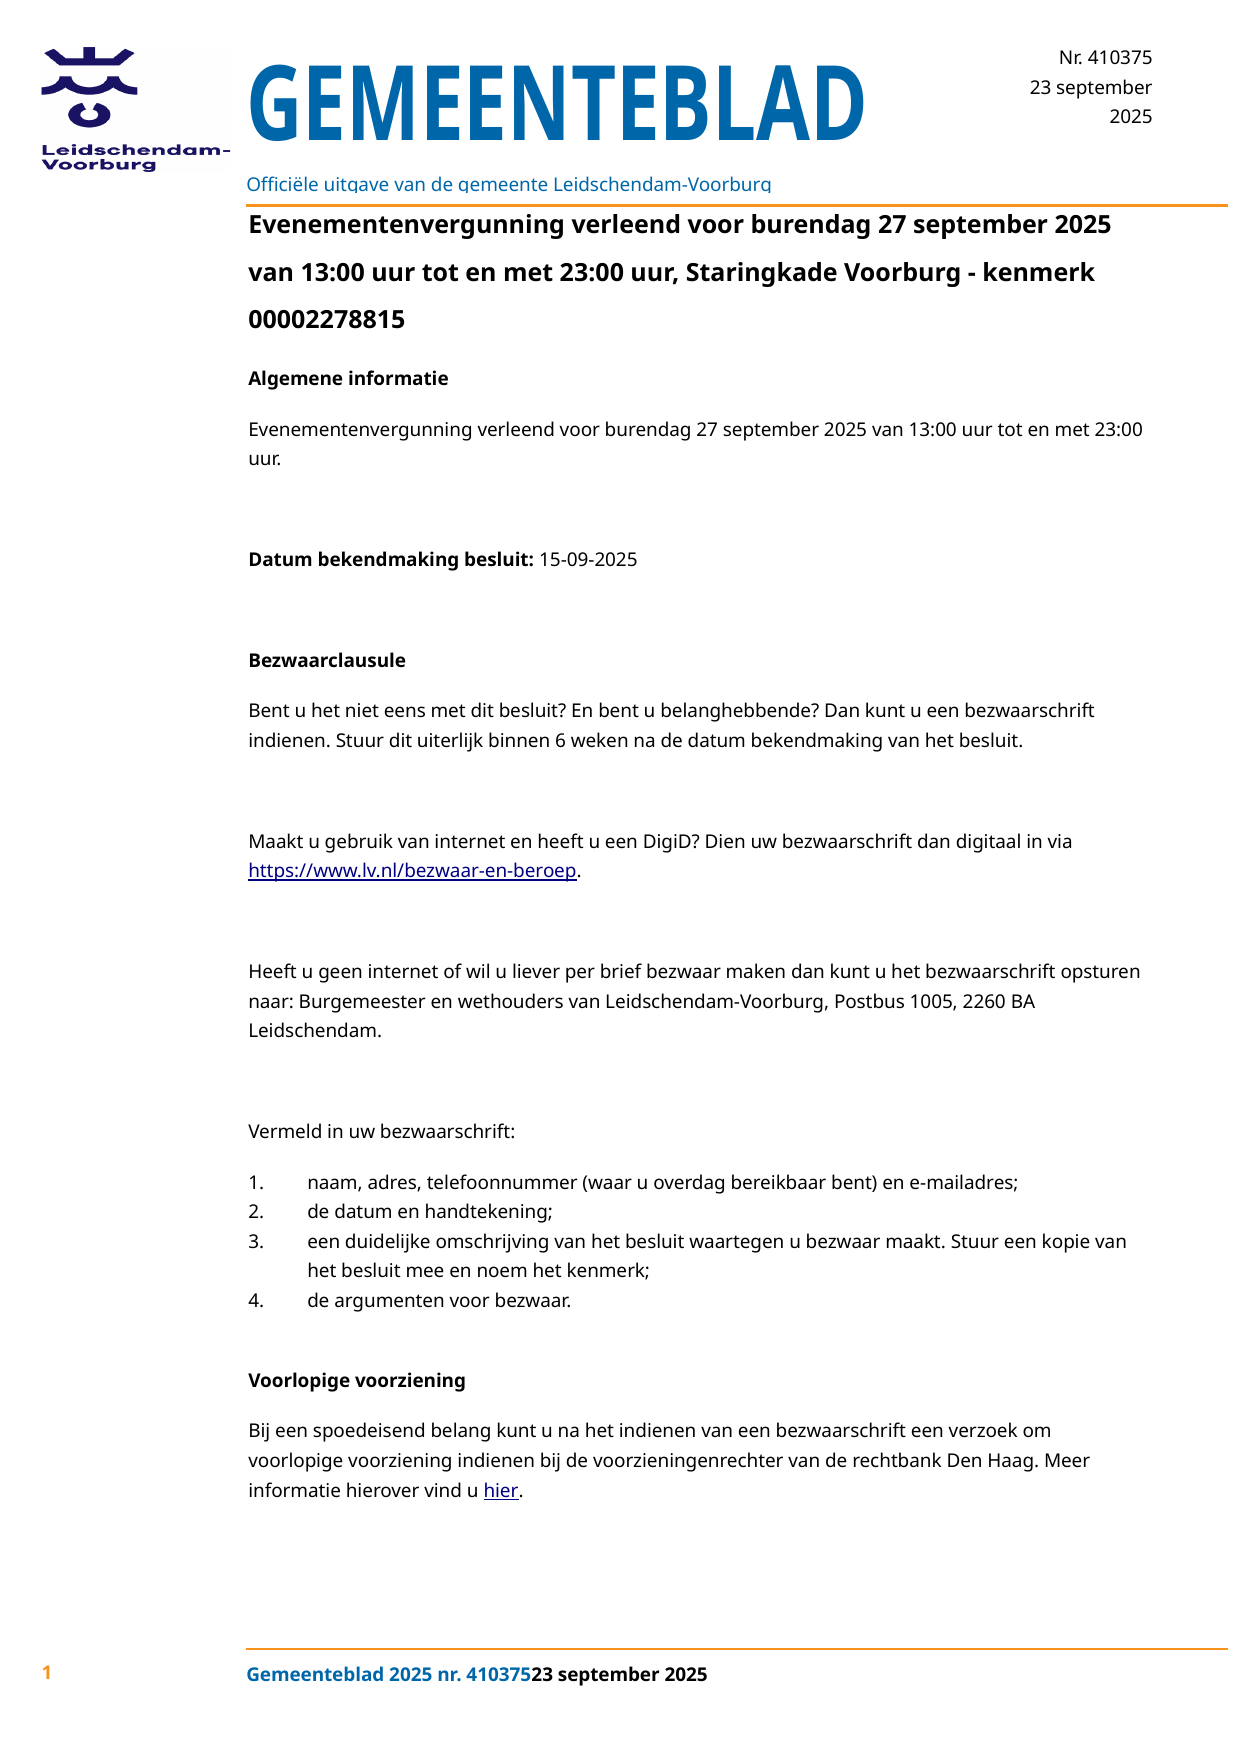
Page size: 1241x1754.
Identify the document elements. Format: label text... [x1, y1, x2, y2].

text Heeft u geen internet of wil u liever per brief bezwaar maken dan kunt u het bezwaarschrift opsturen naar: Burgemeester en wethouders van Leidschendam-Voorburg, Postbus 1005, 2260 BA Leidschendam. [248, 958, 1152, 1043]
text Evenementenvergunning verleend voor burendag 27 september 2025 van 13:00 uur tot en met 23:00 uur. [248, 416, 1152, 471]
text Maakt u gebruik van internet en heeft u een DigiD? Dien uw bezwaarschrift dan digitaal in via https://www.lv.nl/bezwaar-en-beroep. [248, 828, 1152, 883]
list een duidelijke omschrijving van het besluit waartegen u bezwaar maakt. Stuur een kopie van het besluit mee en noem het kenmerk; [248, 1228, 1152, 1283]
text Bij een spoedeisend belang kunt u na het indienen van een bezwaarschrift een verzoek om voorlopige voorziening indienen bij de voorzieningenrechter van de rechtbank Den Haag. Meer informatie hierover vind u hier. [248, 1418, 1152, 1502]
list de datum en handtekening; [248, 1198, 1152, 1224]
text Algemene informatie [248, 366, 1152, 391]
text Vermeld in uw bezwaarschrift: [248, 1118, 1152, 1144]
list de argumenten voor bezwaar. [248, 1287, 1152, 1313]
text Bezwaarclausule [248, 647, 1152, 673]
text Datum bekendmaking besluit: 15-09-2025 [248, 546, 1152, 572]
text Voorlopige voorziening [248, 1367, 1152, 1393]
text Bent u het niet eens met dit besluit? En bent u belanghebbende? Dan kunt u een bezwaarschrift indienen. Stuur dit uiterlijk binnen 6 weken na de datum bekendmaking van het besluit. [248, 698, 1152, 753]
text Evenementenvergunning verleend voor burendag 27 september 2025 van 13:00 uur tot en met 23:00 uur, Staringkade Voorburg - kenmerk 00002278815 [248, 207, 1152, 336]
picture [41, 47, 231, 172]
list naam, adres, telefoonnummer (waar u overdag bereikbaar bent) en e-mailadres; [248, 1169, 1152, 1194]
